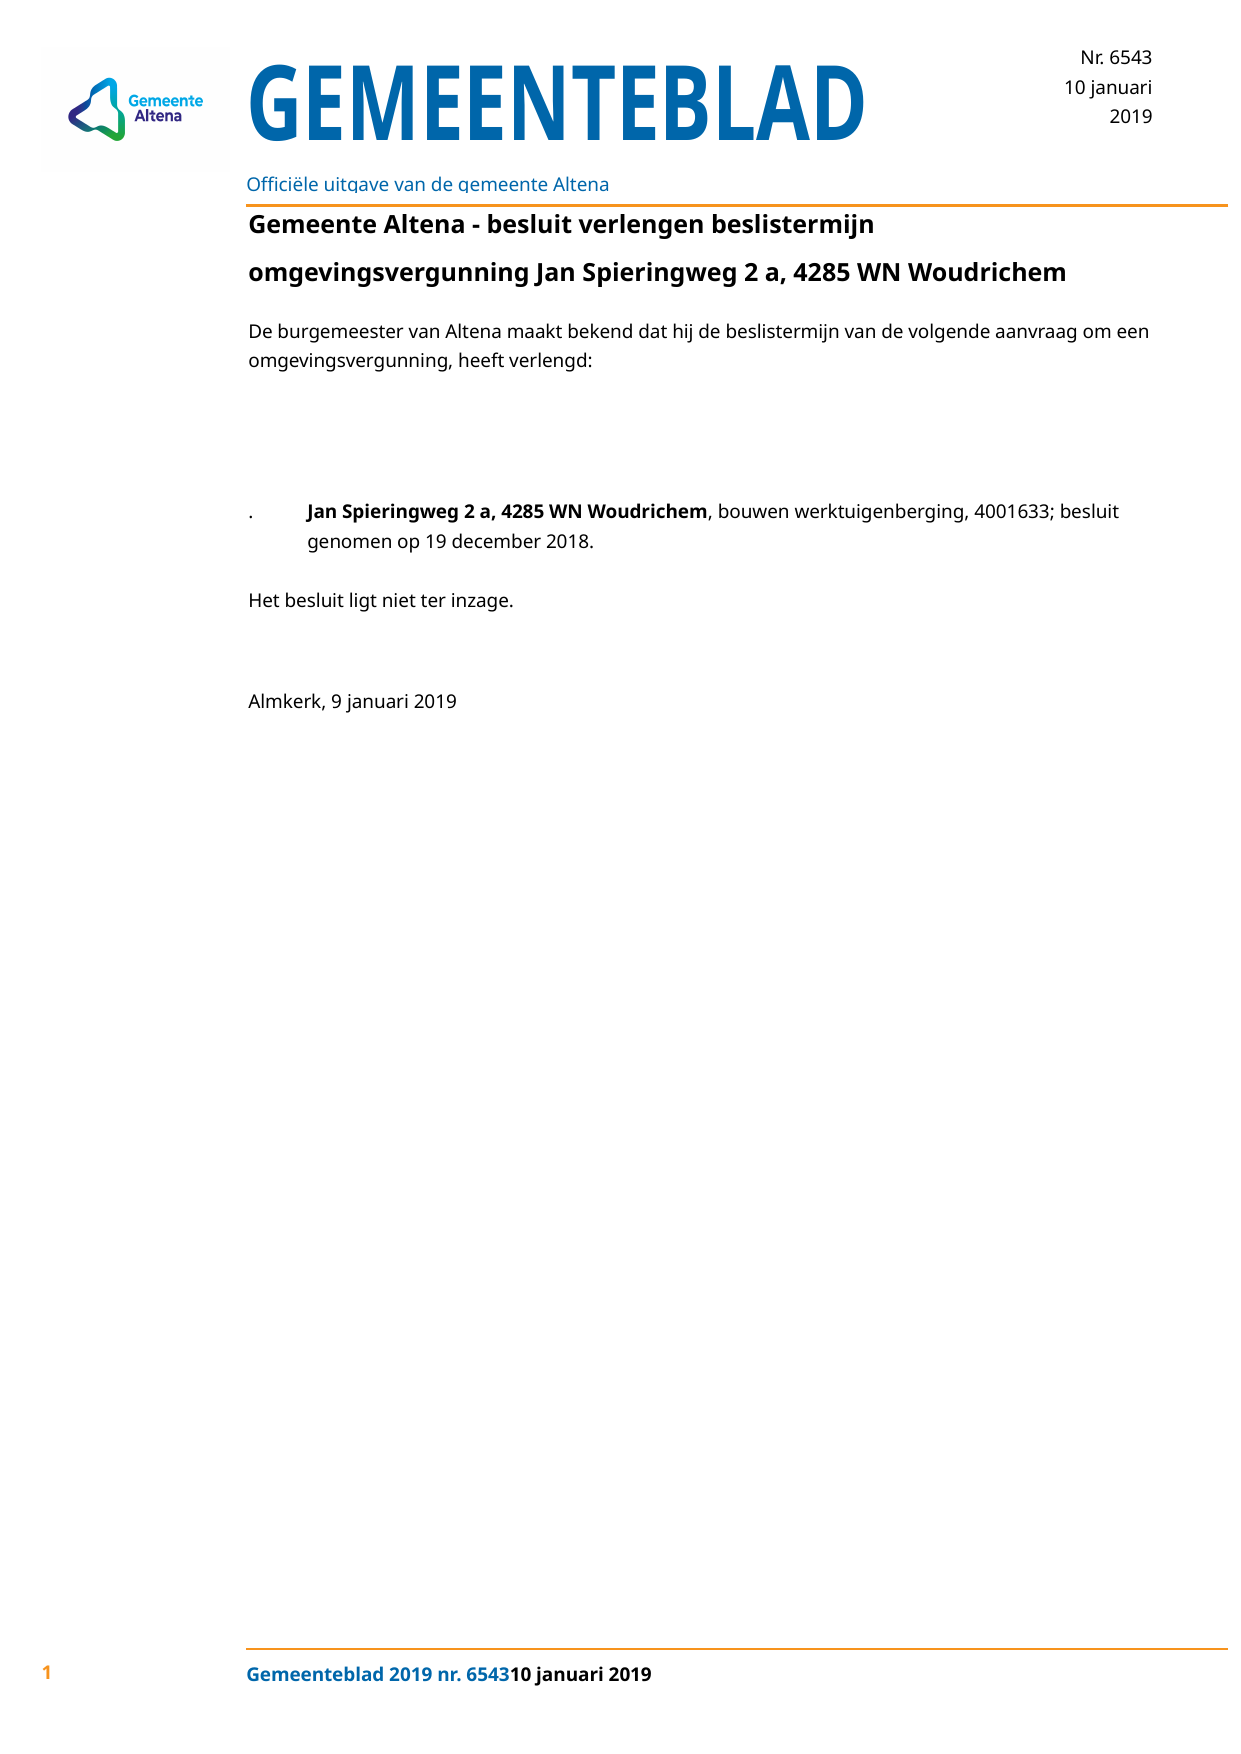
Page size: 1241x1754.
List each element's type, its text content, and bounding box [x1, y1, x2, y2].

text Gemeente Altena - besluit verlengen beslistermijn omgevingsvergunning Jan Spieringweg 2 a, 4285 WN Woudrichem [248, 207, 1152, 288]
text Het besluit ligt niet ter inzage. [248, 587, 1152, 613]
text Almkerk, 9 januari 2019 [248, 688, 1152, 714]
picture [41, 47, 231, 172]
list Jan Spieringweg 2 a, 4285 WN Woudrichem, bouwen werktuigenberging, 4001633; besluit genomen op 19 december 2018. [248, 499, 1152, 554]
text De burgemeester van Altena maakt bekend dat hij de beslistermijn van de volgende aanvraag om een omgevingsvergunning, heeft verlengd: [248, 318, 1152, 373]
